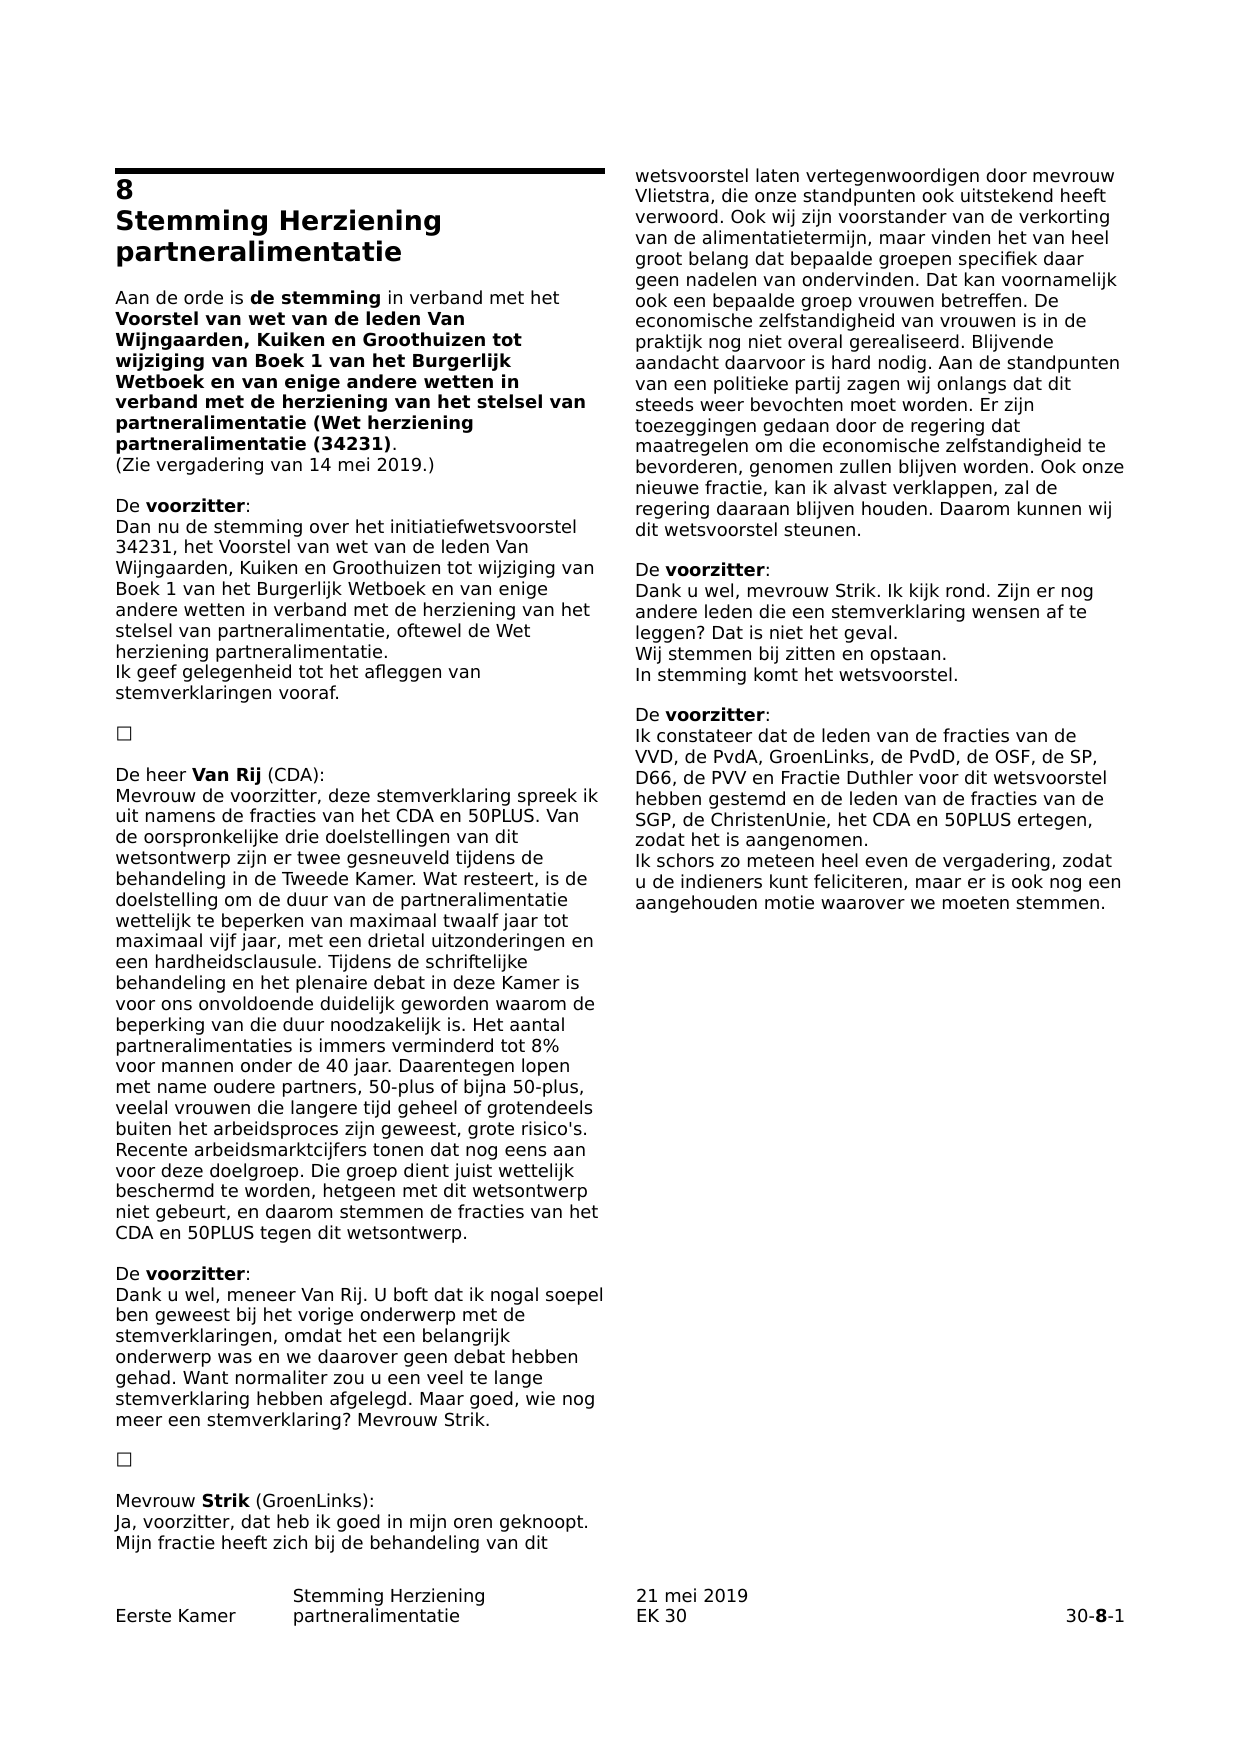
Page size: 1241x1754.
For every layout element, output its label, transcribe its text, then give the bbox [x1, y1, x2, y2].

text Dank u wel, mevrouw Strik. Ik kijk rond. Zijn er nog andere leden die een stemverklaring wensen af te leggen? Dat is niet het geval. [635, 581, 1125, 643]
text In stemming komt het wetsvoorstel. [635, 664, 1125, 685]
text De voorzitter: [115, 1264, 605, 1284]
text Dan nu de stemming over het initiatiefwetsvoorstel 34231, het Voorstel van wet van de leden Van Wijngaarden, Kuiken en Groothuizen tot wijziging van Boek 1 van het Burgerlijk Wetboek en van enige andere wetten in verband met de herziening van het stelsel van partneralimentatie, oftewel de Wet herziening partneralimentatie. [115, 516, 605, 662]
text Mevrouw Strik (GroenLinks): [115, 1491, 605, 1512]
text (Zie vergadering van 14 mei 2019.) [115, 455, 605, 476]
text De voorzitter: [635, 705, 1125, 726]
title 8 Stemming Herziening partneralimentatie [115, 174, 605, 268]
text Dank u wel, meneer Van Rij. U boft dat ik nogal soepel ben geweest bij het vorige onderwerp met de stemverklaringen, omdat het een belangrijk onderwerp was en we daarover geen debat hebben gehad. Want normaliter zou u een veel te lange stemverklaring hebben afgelegd. Maar goed, wie nog meer een stemverklaring? Mevrouw Strik. [115, 1284, 605, 1430]
text Mevrouw de voorzitter, deze stemverklaring spreek ik uit namens de fracties van het CDA en 50PLUS. Van de oorspronkelijke drie doelstellingen van dit wetsontwerp zijn er twee gesneuveld tijdens de behandeling in de Tweede Kamer. Wat resteert, is de doelstelling om de duur van de partneralimentatie wettelijk te beperken van maximaal twaalf jaar tot maximaal vijf jaar, met een drietal uitzonderingen en een hardheidsclausule. Tijdens de schriftelijke behandeling en het plenaire debat in deze Kamer is voor ons onvoldoende duidelijk geworden waarom de beperking van die duur noodzakelijk is. Het aantal partneralimentaties is immers verminderd tot 8% voor mannen onder de 40 jaar. Daarentegen lopen met name oudere partners, 50-plus of bijna 50-plus, veelal vrouwen die langere tijd geheel of grotendeels buiten het arbeidsproces zijn geweest, grote risico's. Recente arbeidsmarktcijfers tonen dat nog eens aan voor deze doelgroep. Die groep dient juist wettelijk beschermd te worden, hetgeen met dit wetsontwerp niet gebeurt, en daarom stemmen de fracties van het CDA en 50PLUS tegen dit wetsontwerp. [115, 785, 605, 1244]
text Ja, voorzitter, dat heb ik goed in mijn oren geknoopt. Mijn fractie heeft zich bij de behandeling van dit [115, 1512, 605, 1553]
text De voorzitter: [635, 560, 1125, 581]
text Wij stemmen bij zitten en opstaan. [635, 643, 1125, 664]
text Ik geef gelegenheid tot het afleggen van stemverklaringen vooraf. [115, 662, 605, 704]
text Aan de orde is de stemming in verband met het Voorstel van wet van de leden Van Wijngaarden, Kuiken en Groothuizen tot wijziging van Boek 1 van het Burgerlijk Wetboek en van enige andere wetten in verband met de herziening van het stelsel van partneralimentatie (Wet herziening partneralimentatie (34231). [115, 288, 605, 455]
text Ik constateer dat de leden van de fracties van de VVD, de PvdA, GroenLinks, de PvdD, de OSF, de SP, D66, de PVV en Fractie Duthler voor dit wetsvoorstel hebben gestemd en de leden van de fracties van de SGP, de ChristenUnie, het CDA en 50PLUS ertegen, zodat het is aangenomen. [635, 726, 1125, 851]
text De voorzitter: [115, 496, 605, 516]
text ⬜ [115, 724, 605, 744]
text Ik schors zo meteen heel even de vergadering, zodat u de indieners kunt feliciteren, maar er is ook nog een aangehouden motie waarover we moeten stemmen. [635, 851, 1125, 913]
text ⬜ [115, 1450, 605, 1471]
text wetsvoorstel laten vertegenwoordigen door mevrouw Vlietstra, die onze standpunten ook uitstekend heeft verwoord. Ook wij zijn voorstander van de verkorting van de alimentatietermijn, maar vinden het van heel groot belang dat bepaalde groepen specifiek daar geen nadelen van ondervinden. Dat kan voornamelijk ook een bepaalde groep vrouwen betreffen. De economische zelfstandigheid van vrouwen is in de praktijk nog niet overal gerealiseerd. Blijvende aandacht daarvoor is hard nodig. Aan de standpunten van een politieke partij zagen wij onlangs dat dit steeds weer bevochten moet worden. Er zijn toezeggingen gedaan door de regering dat maatregelen om die economische zelfstandigheid te bevorderen, genomen zullen blijven worden. Ook onze nieuwe fractie, kan ik alvast verklappen, zal de regering daaraan blijven houden. Daarom kunnen wij dit wetsvoorstel steunen. [635, 165, 1125, 540]
text De heer Van Rij (CDA): [115, 764, 605, 785]
